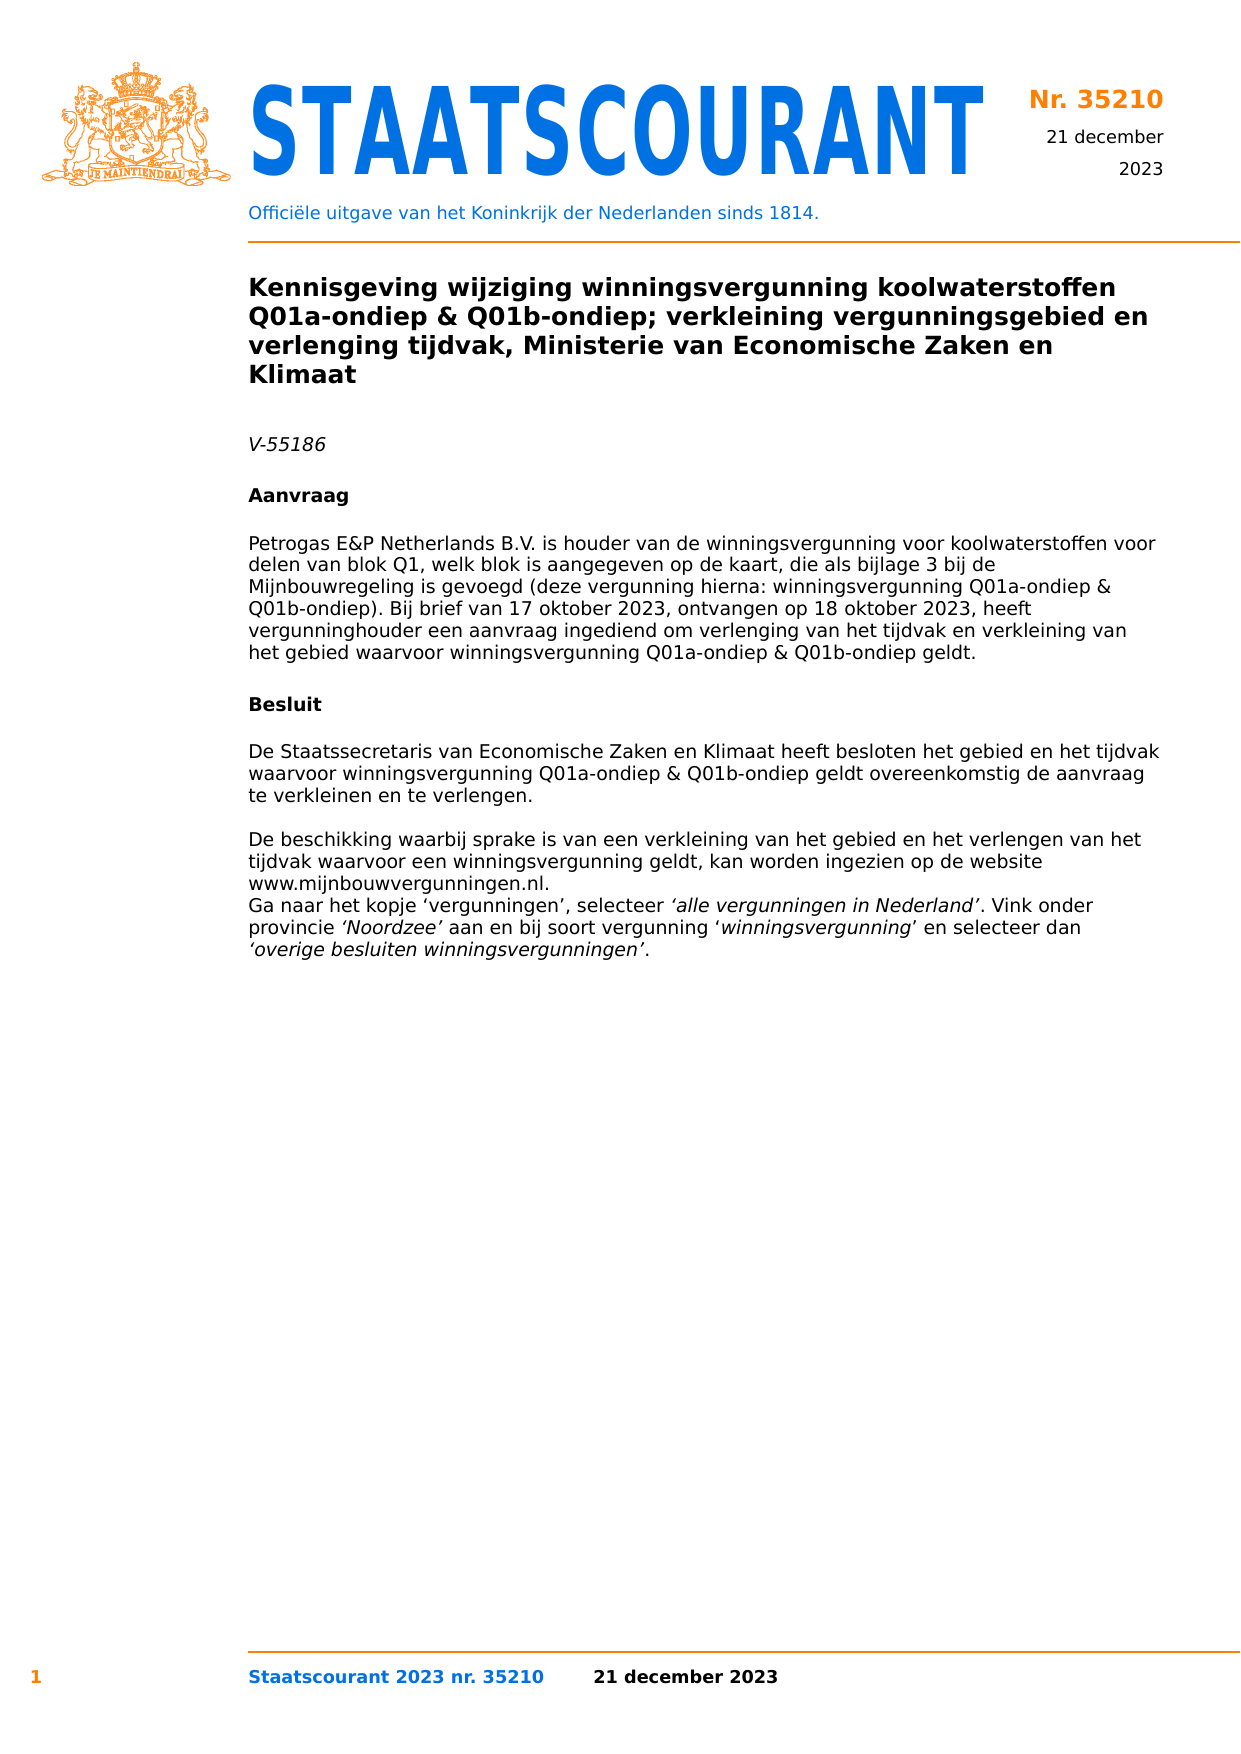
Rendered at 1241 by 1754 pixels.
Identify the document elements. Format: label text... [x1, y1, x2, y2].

table_cell 2023 [998, 153, 1240, 203]
table_header Nr. 35210 [998, 62, 1240, 121]
text De beschikking waarbij sprake is van een verkleining van het gebied en het verlengen van het tijdvak waarvoor een winningsvergunning geldt, kan worden ingezien op de website www.mijnbouwvergunningen.nl. [248, 829, 1163, 895]
text V-55186 [248, 433, 1163, 455]
subtitle Besluit [248, 694, 1163, 716]
table_cell Officiële uitgave van het Koninkrijk der Nederlanden sinds 1814. [248, 203, 1240, 241]
table_cell 21 december [998, 121, 1240, 153]
picture [41, 62, 231, 186]
subtitle Kennisgeving wijziging winningsvergunning koolwaterstoffen Q01a-ondiep & Q01b-ondiep; verkleining vergunningsgebied en verlenging tijdvak, Ministerie van Economische Zaken en Klimaat [248, 273, 1163, 390]
text Ga naar het kopje ‘vergunningen’, selecteer ‘alle vergunningen in Nederland’. Vink onder provincie ‘Noordzee’ aan en bij soort vergunning ‘winningsvergunning’ en selecteer dan ‘overige besluiten winningsvergunningen’. [248, 895, 1163, 961]
table_header STAATSCOURANT [248, 62, 998, 203]
text Petrogas E&P Netherlands B.V. is houder van de winningsvergunning voor koolwaterstoffen voor delen van blok Q1, welk blok is aangegeven op de kaart, die als bijlage 3 bij de Mijnbouwregeling is gevoegd (deze vergunning hierna: winningsvergunning Q01a-ondiep & Q01b-ondiep). Bij brief van 17 oktober 2023, ontvangen op 18 oktober 2023, heeft vergunninghouder een aanvraag ingediend om verlenging van het tijdvak en verkleining van het gebied waarvoor winningsvergunning Q01a-ondiep & Q01b-ondiep geldt. [248, 532, 1163, 664]
subtitle Aanvraag [248, 485, 1163, 507]
table_header [25, 62, 248, 241]
text De Staatssecretaris van Economische Zaken en Klimaat heeft besloten het gebied en het tijdvak waarvoor winningsvergunning Q01a-ondiep & Q01b-ondiep geldt overeenkomstig de aanvraag te verkleinen en te verlengen. [248, 741, 1163, 807]
